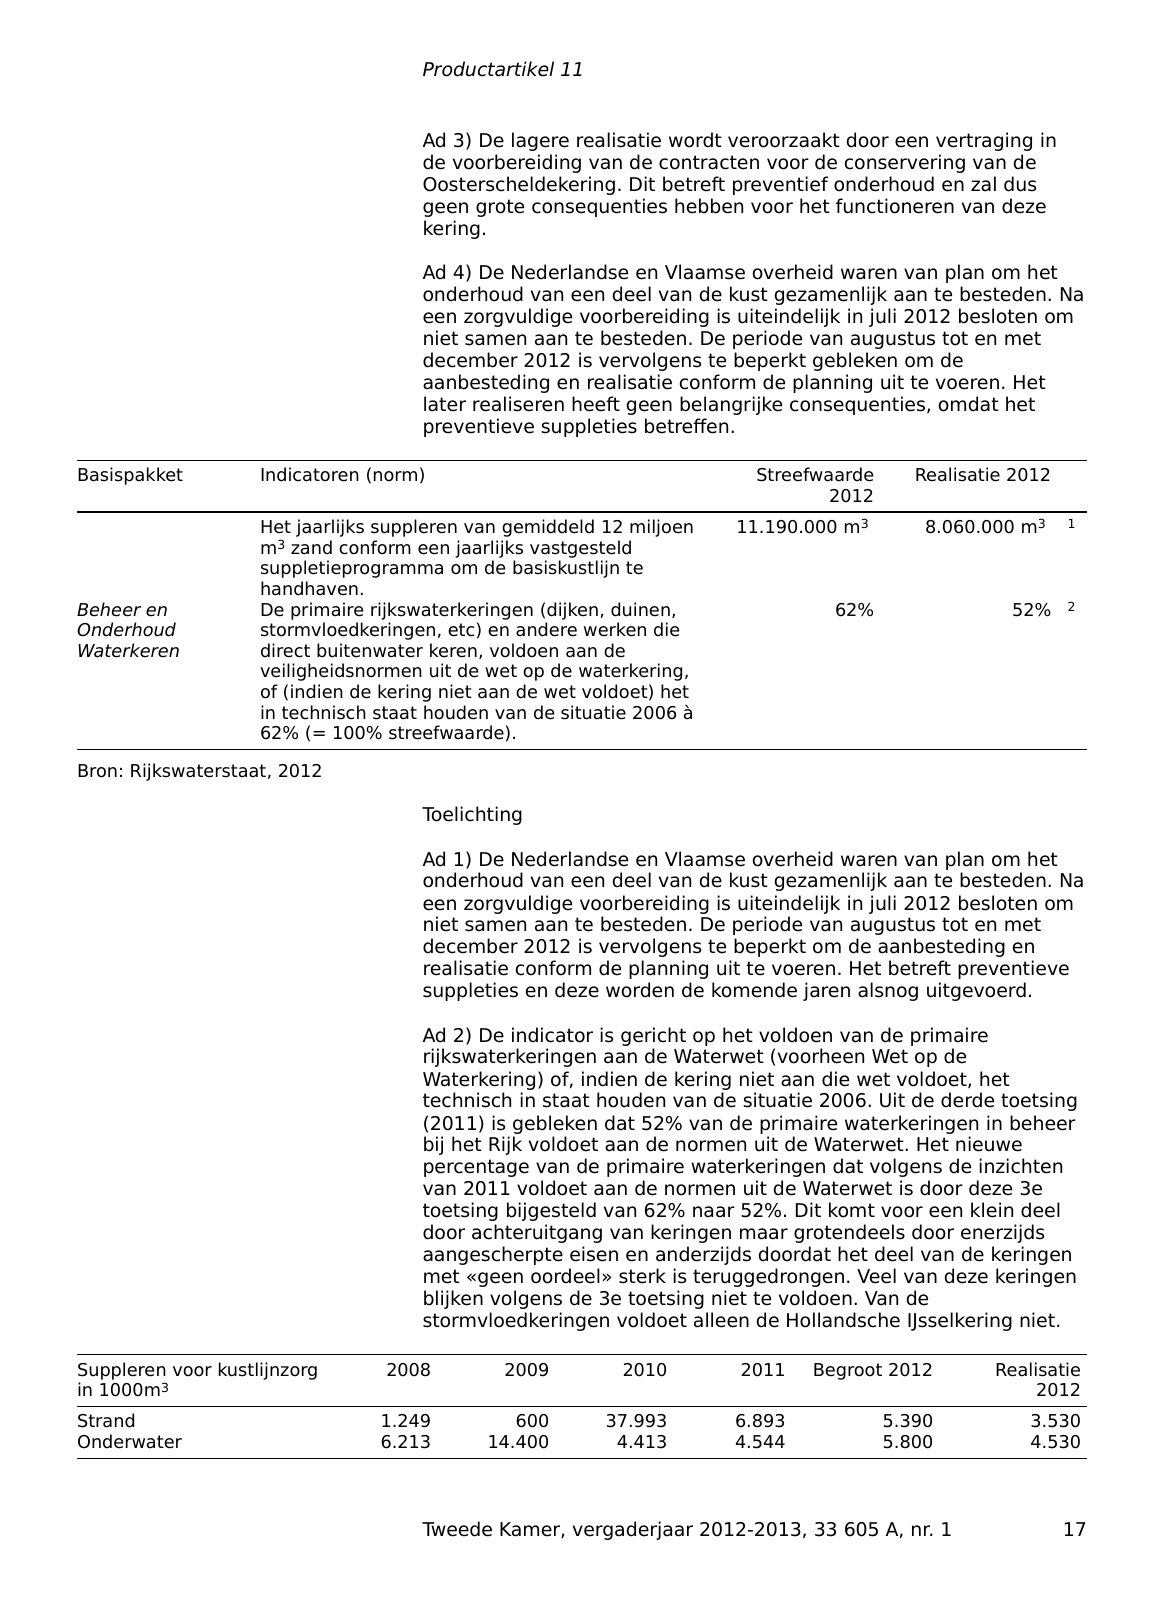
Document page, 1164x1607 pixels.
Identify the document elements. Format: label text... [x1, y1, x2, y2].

table_cell 2 [1057, 600, 1087, 749]
table_header 2009 [437, 1355, 555, 1406]
table_header 2010 [555, 1355, 673, 1406]
table_cell Beheer en Onderhoud Waterkeren [77, 600, 254, 749]
table_header [1057, 461, 1087, 511]
table_cell 14.400 [437, 1432, 555, 1457]
text Toelichting [422, 804, 1087, 826]
table_cell Bron: Rijkswaterstaat, 2012 [77, 750, 1087, 782]
table_cell 4.413 [555, 1432, 673, 1457]
table_cell 4.530 [939, 1432, 1087, 1457]
table_cell [77, 513, 254, 599]
table_cell 37.993 [555, 1407, 673, 1432]
table_cell 5.390 [791, 1407, 939, 1432]
table_header Indicatoren (norm) [254, 461, 703, 511]
table_cell De primaire rijkswaterkeringen (dijken, duinen, stormvloedkeringen, etc) en andere werken die direct buitenwater keren, voldoen aan de veiligheidsnormen uit de wet op de waterkering, of (indien de kering niet aan de wet voldoet) het in technisch staat houden van de situatie 2006 à 62% (= 100% streefwaarde). [254, 600, 703, 749]
text Ad 1) De Nederlandse en Vlaamse overheid waren van plan om het onderhoud van een deel van de kust gezamenlijk aan te besteden. Na een zorgvuldige voorbereiding is uiteindelijk in juli 2012 besloten om niet samen aan te besteden. De periode van augustus tot en met december 2012 is vervolgens te beperkt om de aanbesteding en realisatie conform de planning uit te voeren. Het betreft preventieve suppleties en deze worden de komende jaren alsnog uitgevoerd. [422, 848, 1087, 1002]
text Ad 4) De Nederlandse en Vlaamse overheid waren van plan om het onderhoud van een deel van de kust gezamenlijk aan te besteden. Na een zorgvuldige voorbereiding is uiteindelijk in juli 2012 besloten om niet samen aan te besteden. De periode van augustus tot en met december 2012 is vervolgens te beperkt gebleken om de aanbesteding en realisatie conform de planning uit te voeren. Het later realiseren heeft geen belangrijke consequenties, omdat het preventieve suppleties betreffen. [422, 262, 1087, 438]
table_header Realisatie 2012 [880, 461, 1057, 511]
table_cell 52% [880, 600, 1057, 749]
table_cell 5.800 [791, 1432, 939, 1457]
table_header Suppleren voor kustlijnzorg in 1000m3 [77, 1355, 319, 1406]
table_header Streefwaarde 2012 [703, 461, 880, 511]
table_cell 600 [437, 1407, 555, 1432]
table_cell Strand [77, 1407, 319, 1432]
text Ad 2) De indicator is gericht op het voldoen van de primaire rijkswaterkeringen aan de Waterwet (voorheen Wet op de Waterkering) of, indien de kering niet aan die wet voldoet, het technisch in staat houden van de situatie 2006. Uit de derde toetsing (2011) is gebleken dat 52% van de primaire waterkeringen in beheer bij het Rijk voldoet aan de normen uit de Waterwet. Het nieuwe percentage van de primaire waterkeringen dat volgens de inzichten van 2011 voldoet aan de normen uit de Waterwet is door deze 3e toetsing bijgesteld van 62% naar 52%. Dit komt voor een klein deel door achteruitgang van keringen maar grotendeels door enerzijds aangescherpte eisen en anderzijds doordat het deel van de keringen met «geen oordeel» sterk is teruggedrongen. Veel van deze keringen blijken volgens de 3e toetsing niet te voldoen. Van de stormvloedkeringen voldoet alleen de Hollandsche IJsselkering niet. [422, 1024, 1087, 1332]
table_cell Onderwater [77, 1432, 319, 1457]
table_header 2008 [319, 1355, 437, 1406]
table_header Realisatie 2012 [939, 1355, 1087, 1406]
table_cell 62% [703, 600, 880, 749]
table_cell 6.213 [319, 1432, 437, 1457]
table_cell 3.530 [939, 1407, 1087, 1432]
table_cell Het jaarlijks suppleren van gemiddeld 12 miljoen m3 zand conform een jaarlijks vastgesteld suppletieprogramma om de basiskustlijn te handhaven. [254, 513, 703, 599]
table_header Begroot 2012 [791, 1355, 939, 1406]
table_cell 6.893 [673, 1407, 791, 1432]
table_cell 11.190.000 m3 [703, 513, 880, 599]
table_cell 1.249 [319, 1407, 437, 1432]
table_cell 8.060.000 m3 [880, 513, 1057, 599]
text Ad 3) De lagere realisatie wordt veroorzaakt door een vertraging in de voorbereiding van de contracten voor de conservering van de Oosterscheldekering. Dit betreft preventief onderhoud en zal dus geen grote consequenties hebben voor het functioneren van deze kering. [422, 130, 1087, 240]
table_cell 1 [1057, 513, 1087, 599]
table_cell 4.544 [673, 1432, 791, 1457]
table_header Basispakket [77, 461, 254, 511]
table_header 2011 [673, 1355, 791, 1406]
